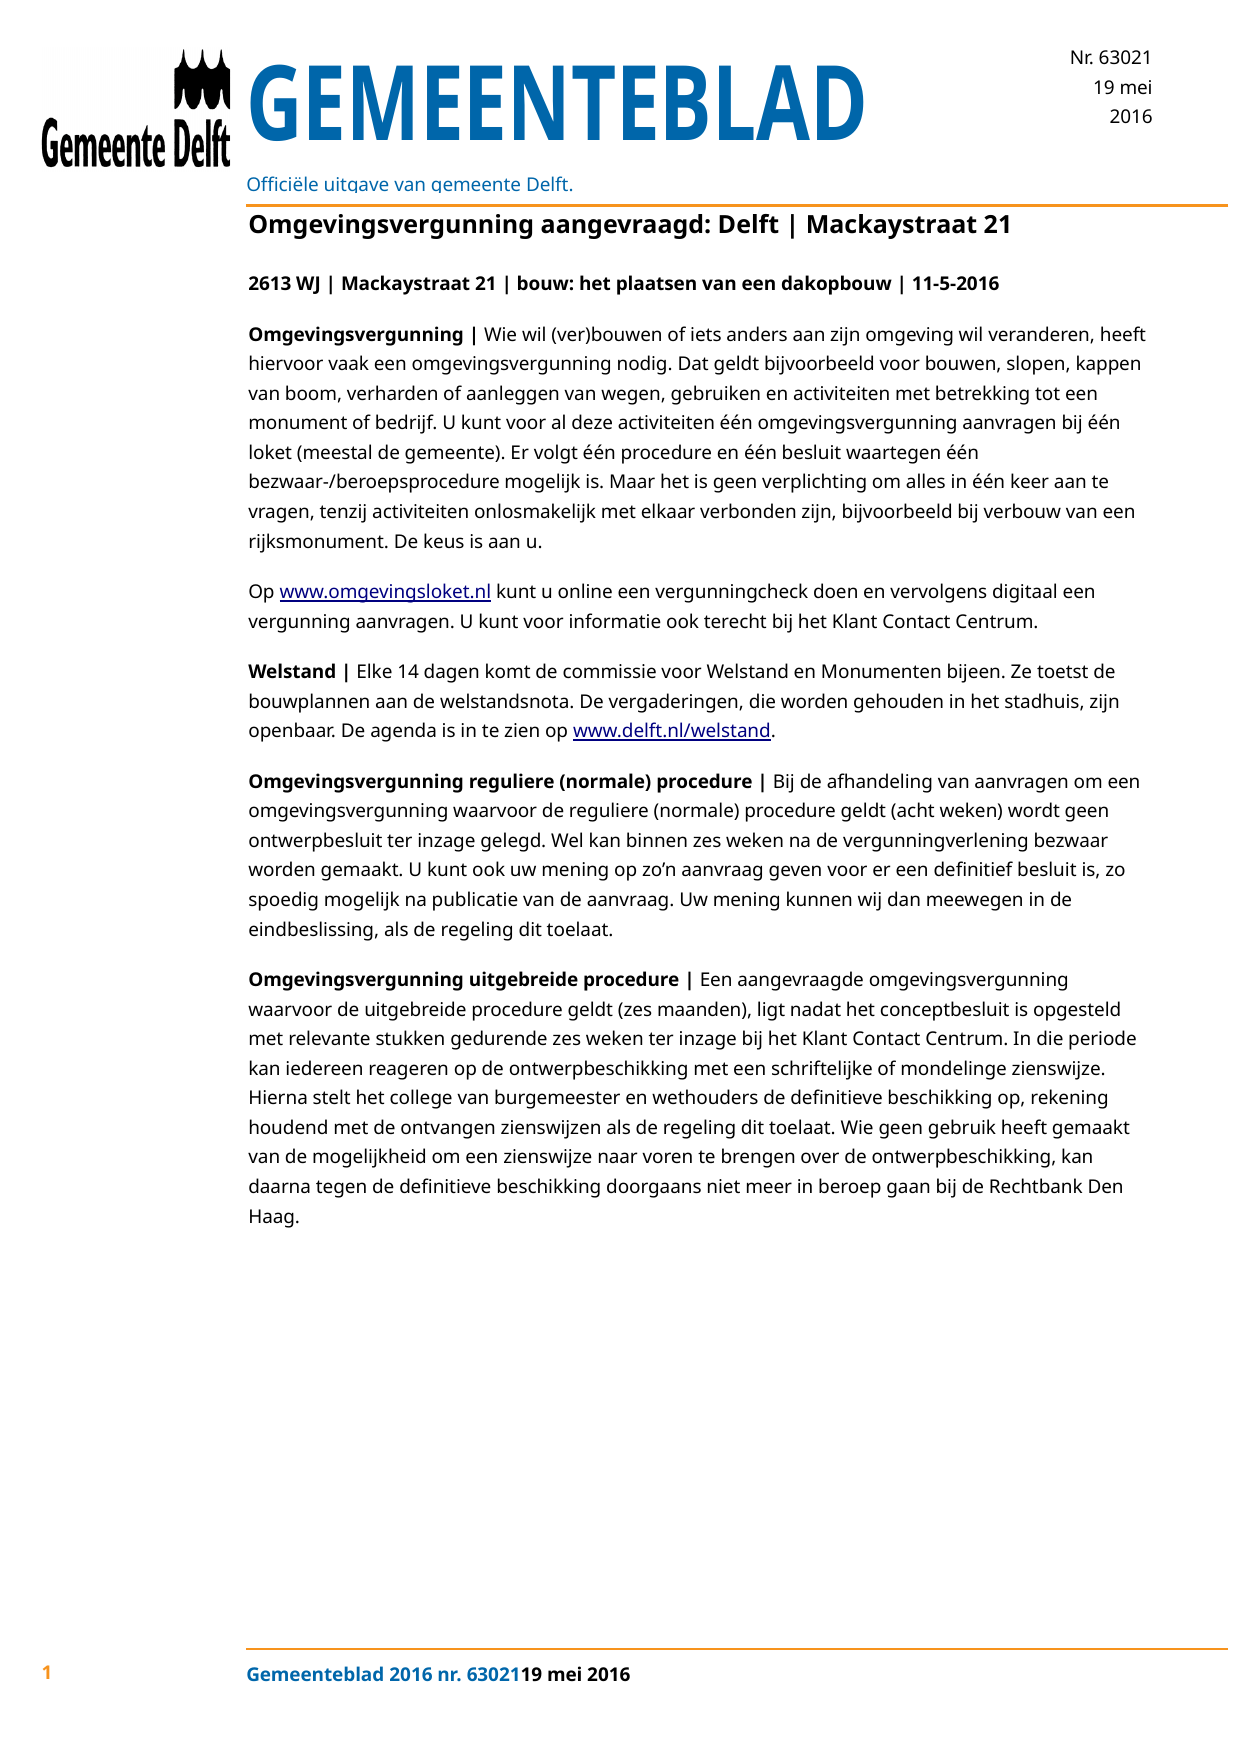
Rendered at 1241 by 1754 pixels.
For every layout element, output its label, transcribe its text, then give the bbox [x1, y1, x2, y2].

text Omgevingsvergunning uitgebreide procedure | Een aangevraagde omgevingsvergunning waarvoor de uitgebreide procedure geldt (zes maanden), ligt nadat het conceptbesluit is opgesteld met relevante stukken gedurende zes weken ter inzage bij het Klant Contact Centrum. In die periode kan iedereen reageren op de ontwerpbeschikking met een schriftelijke of mondelinge zienswijze. Hierna stelt het college van burgemeester en wethouders de definitieve beschikking op, rekening houdend met de ontvangen zienswijzen als de regeling dit toelaat. Wie geen gebruik heeft gemaakt van de mogelijkheid om een zienswijze naar voren te brengen over de ontwerpbeschikking, kan daarna tegen de definitieve beschikking doorgaans niet meer in beroep gaan bij de Rechtbank Den Haag. [248, 966, 1152, 1228]
text Omgevingsvergunning | Wie wil (ver)bouwen of iets anders aan zijn omgeving wil veranderen, heeft hiervoor vaak een omgevingsvergunning nodig. Dat geldt bijvoorbeeld voor bouwen, slopen, kappen van boom, verharden of aanleggen van wegen, gebruiken en activiteiten met betrekking tot een monument of bedrijf. U kunt voor al deze activiteiten één omgevingsvergunning aanvragen bij één loket (meestal de gemeente). Er volgt één procedure en één besluit waartegen één bezwaar-/beroepsprocedure mogelijk is. Maar het is geen verplichting om alles in één keer aan te vragen, tenzij activiteiten onlosmakelijk met elkaar verbonden zijn, bijvoorbeeld bij verbouw van een rijksmonument. De keus is aan u. [248, 321, 1152, 553]
text Omgevingsvergunning reguliere (normale) procedure | Bij de afhandeling van aanvragen om een omgevingsvergunning waarvoor de reguliere (normale) procedure geldt (acht weken) wordt geen ontwerpbesluit ter inzage gelegd. Wel kan binnen zes weken na de vergunningverlening bezwaar worden gemaakt. U kunt ook uw mening op zo’n aanvraag geven voor er een definitief besluit is, zo spoedig mogelijk na publicatie van de aanvraag. Uw mening kunnen wij dan meewegen in de eindbeslissing, als de regeling dit toelaat. [248, 768, 1152, 941]
text Op www.omgevingsloket.nl kunt u online een vergunningcheck doen en vervolgens digitaal een vergunning aanvragen. U kunt voor informatie ook terecht bij het Klant Contact Centrum. [248, 578, 1152, 633]
text 2613 WJ | Mackaystraat 21 | bouw: het plaatsen van een dakopbouw | 11-5-2016 [248, 270, 1152, 296]
picture [41, 47, 231, 172]
text Welstand | Elke 14 dagen komt de commissie voor Welstand en Monumenten bijeen. Ze toetst de bouwplannen aan de welstandsnota. De vergaderingen, die worden gehouden in het stadhuis, zijn openbaar. De agenda is in te zien op www.delft.nl/welstand. [248, 658, 1152, 743]
text Omgevingsvergunning aangevraagd: Delft | Mackaystraat 21 [248, 207, 1152, 241]
